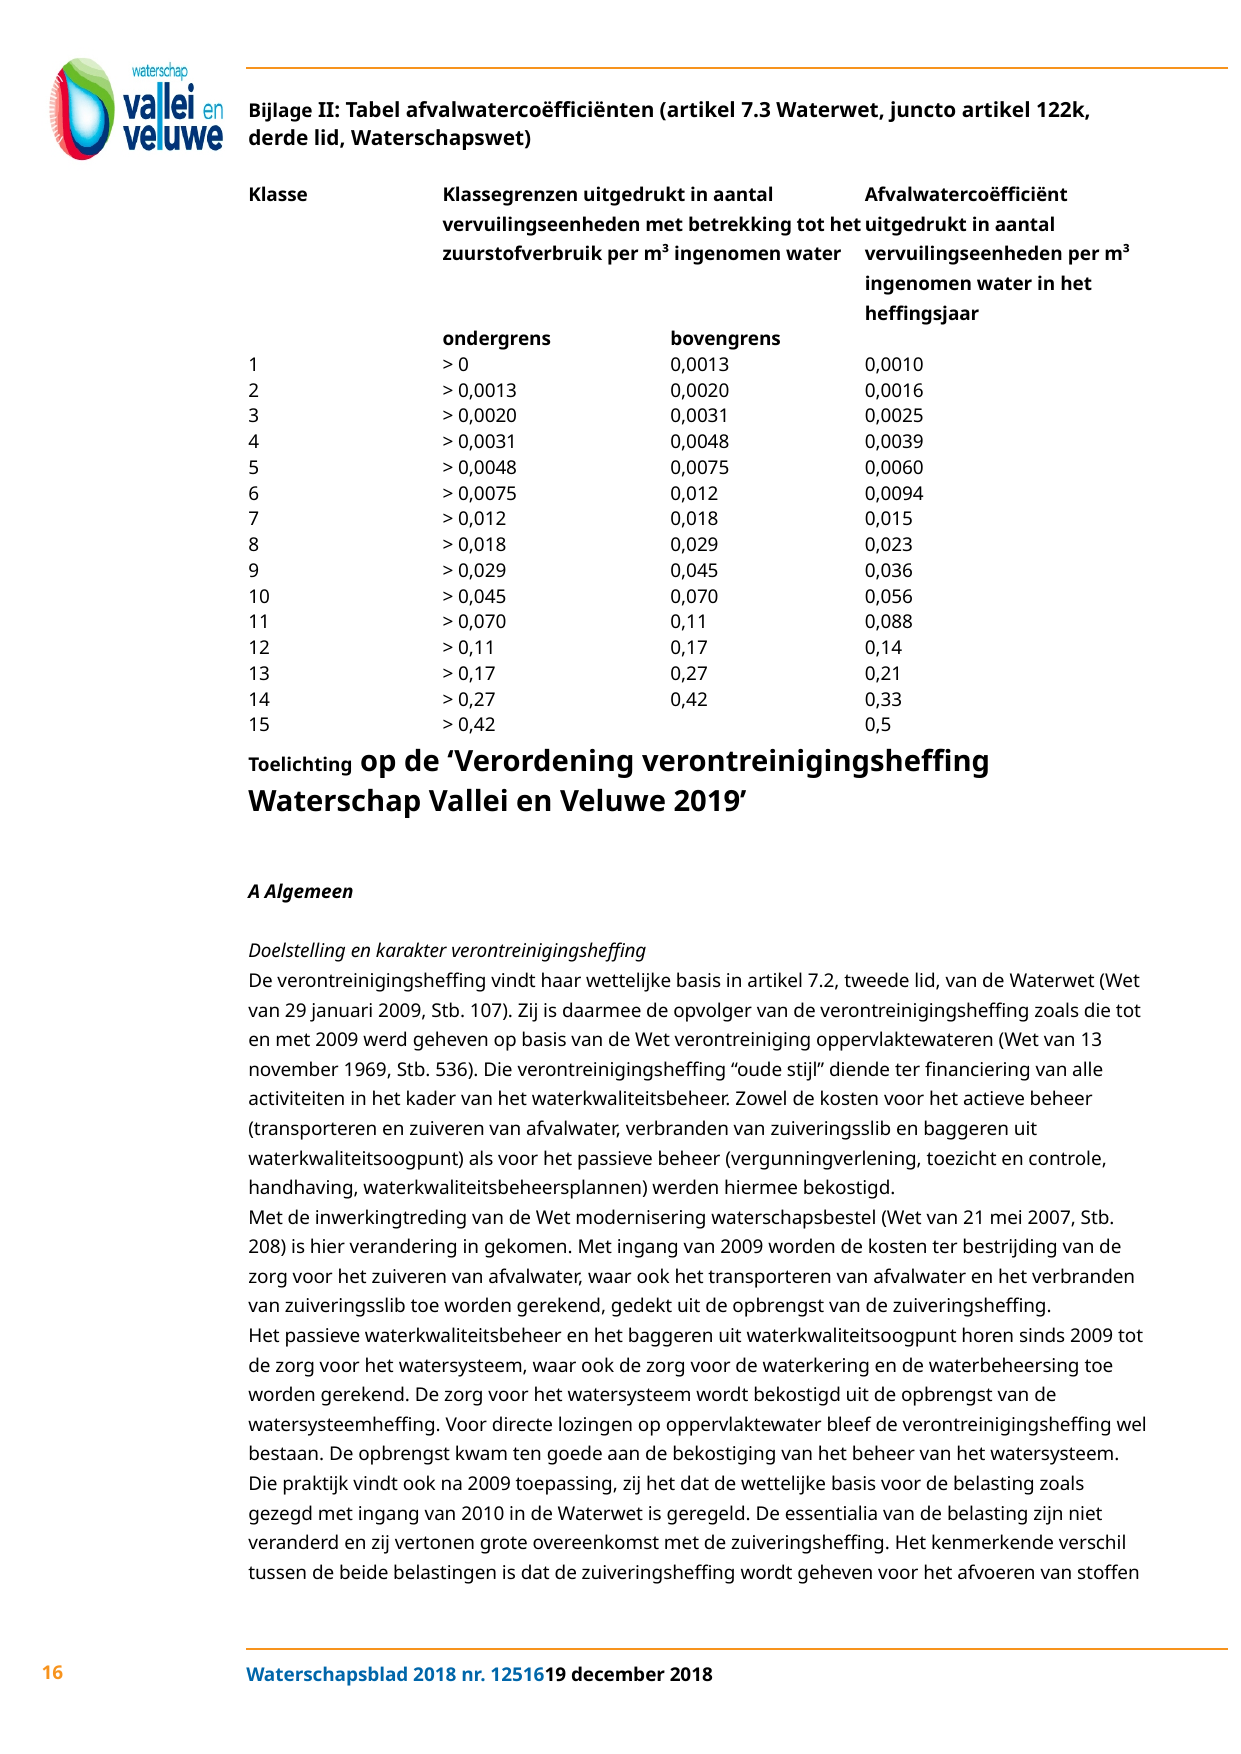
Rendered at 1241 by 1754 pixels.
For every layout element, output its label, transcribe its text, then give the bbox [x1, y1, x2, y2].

table_cell > 0,070 [442, 609, 670, 634]
table_cell 4 [248, 429, 442, 454]
table_cell 0,0039 [865, 429, 1152, 454]
table_cell 10 [248, 583, 442, 608]
table_cell > 0,029 [442, 557, 670, 583]
table_cell ondergrens [442, 326, 670, 351]
table_cell 1 [248, 351, 442, 377]
table_cell > 0 [442, 351, 670, 377]
table_cell [670, 711, 864, 737]
table_cell 0,0031 [670, 403, 864, 428]
table_cell 11 [248, 609, 442, 634]
picture [41, 47, 231, 172]
table_cell 0,0013 [670, 351, 864, 377]
table_cell 8 [248, 531, 442, 557]
table_cell [865, 326, 1152, 351]
table_cell > 0,018 [442, 531, 670, 557]
table_cell 7 [248, 506, 442, 531]
table_cell > 0,0075 [442, 480, 670, 506]
table_header Klassegrenzen uitgedrukt in aantal vervuilingseenheden met betrekking tot het zuurstofverbruik per m³ ingenomen water [442, 181, 864, 326]
table_cell 0,0010 [865, 351, 1152, 377]
table_cell 0,023 [865, 531, 1152, 557]
table_cell 0,012 [670, 480, 864, 506]
text A Algemeen [248, 878, 1152, 904]
table_header Klasse [248, 181, 442, 326]
table_cell > 0,045 [442, 583, 670, 608]
table_cell 0,42 [670, 686, 864, 711]
table_cell > 0,012 [442, 506, 670, 531]
table_cell 0,015 [865, 506, 1152, 531]
table_cell > 0,17 [442, 660, 670, 686]
table_cell 0,33 [865, 686, 1152, 711]
table_header Afvalwatercoëfficiënt uitgedrukt in aantal vervuilingseenheden per m³ ingenomen water in het heffingsjaar [865, 181, 1152, 326]
text Met de inwerkingtreding van de Wet modernisering waterschapsbestel (Wet van 21 mei 2007, Stb. 208) is hier verandering in gekomen. Met ingang van 2009 worden de kosten ter bestrijding van de zorg voor het zuiveren van afvalwater, waar ook het transporteren van afvalwater en het verbranden van zuiveringsslib toe worden gerekend, gedekt uit de opbrengst van de zuiveringsheffing. [248, 1204, 1152, 1318]
table_cell > 0,0031 [442, 429, 670, 454]
table_cell 3 [248, 403, 442, 428]
table_cell 0,045 [670, 557, 864, 583]
table_cell > 0,11 [442, 634, 670, 660]
table_cell 0,056 [865, 583, 1152, 608]
table_cell 0,0060 [865, 454, 1152, 480]
table_cell > 0,0020 [442, 403, 670, 428]
table_cell 0,0048 [670, 429, 864, 454]
table_cell 0,088 [865, 609, 1152, 634]
table_cell 0,11 [670, 609, 864, 634]
table_cell 12 [248, 634, 442, 660]
table_cell 0,0025 [865, 403, 1152, 428]
table_cell > 0,27 [442, 686, 670, 711]
table_cell 0,0075 [670, 454, 864, 480]
table_cell 9 [248, 557, 442, 583]
table_cell > 0,0013 [442, 377, 670, 403]
table_cell 0,036 [865, 557, 1152, 583]
table_cell 14 [248, 686, 442, 711]
table_cell bovengrens [670, 326, 864, 351]
table_cell 0,21 [865, 660, 1152, 686]
text Het passieve waterkwaliteitsbeheer en het baggeren uit waterkwaliteitsoogpunt horen sinds 2009 tot de zorg voor het watersysteem, waar ook de zorg voor de waterkering en de waterbeheersing toe worden gerekend. De zorg voor het watersysteem wordt bekostigd uit de opbrengst van de watersysteemheffing. Voor directe lozingen op oppervlaktewater bleef de verontreinigingsheffing wel bestaan. De opbrengst kwam ten goede aan de bekostiging van het beheer van het watersysteem. Die praktijk vindt ook na 2009 toepassing, zij het dat de wettelijke basis voor de belasting zoals gezegd met ingang van 2010 in de Waterwet is geregeld. De essentialia van de belasting zijn niet veranderd en zij vertonen grote overeenkomst met de zuiveringsheffing. Het kenmerkende verschil tussen de beide belastingen is dat de zuiveringsheffing wordt geheven voor het afvoeren van stoffen [248, 1322, 1152, 1585]
text Bijlage II: Tabel afvalwatercoëfficiënten (artikel 7.3 Waterwet, juncto artikel 122k, derde lid, Waterschapswet) [248, 95, 1152, 152]
table_cell 0,17 [670, 634, 864, 660]
table_cell 0,070 [670, 583, 864, 608]
table_cell [248, 326, 442, 351]
table_cell > 0,0048 [442, 454, 670, 480]
table_cell 5 [248, 454, 442, 480]
table_cell 0,0094 [865, 480, 1152, 506]
table_cell 6 [248, 480, 442, 506]
table_cell 0,0016 [865, 377, 1152, 403]
table_cell > 0,42 [442, 711, 670, 737]
table_cell 0,5 [865, 711, 1152, 737]
table_cell 0,0020 [670, 377, 864, 403]
table_cell 0,018 [670, 506, 864, 531]
text Doelstelling en karakter verontreinigingsheffing [248, 938, 1152, 963]
table_cell 0,029 [670, 531, 864, 557]
table_cell 0,27 [670, 660, 864, 686]
table_cell 0,14 [865, 634, 1152, 660]
text De verontreinigingsheffing vindt haar wettelijke basis in artikel 7.2, tweede lid, van de Waterwet (Wet van 29 januari 2009, Stb. 107). Zij is daarmee de opvolger van de verontreinigingsheffing zoals die tot en met 2009 werd geheven op basis van de Wet verontreiniging oppervlaktewateren (Wet van 13 november 1969, Stb. 536). Die verontreinigingsheffing “oude stijl” diende ter financiering van alle activiteiten in het kader van het waterkwaliteitsbeheer. Zowel de kosten voor het actieve beheer (transporteren en zuiveren van afvalwater, verbranden van zuiveringsslib en baggeren uit waterkwaliteitsoogpunt) als voor het passieve beheer (vergunningverlening, toezicht en controle, handhaving, waterkwaliteitsbeheersplannen) werden hiermee bekostigd. [248, 967, 1152, 1200]
table_cell 15 [248, 711, 442, 737]
table_cell 13 [248, 660, 442, 686]
table_cell 2 [248, 377, 442, 403]
text Toelichting op de ‘Verordening verontreinigingsheffing Waterschap Vallei en Veluwe 2019’ [248, 740, 1152, 820]
